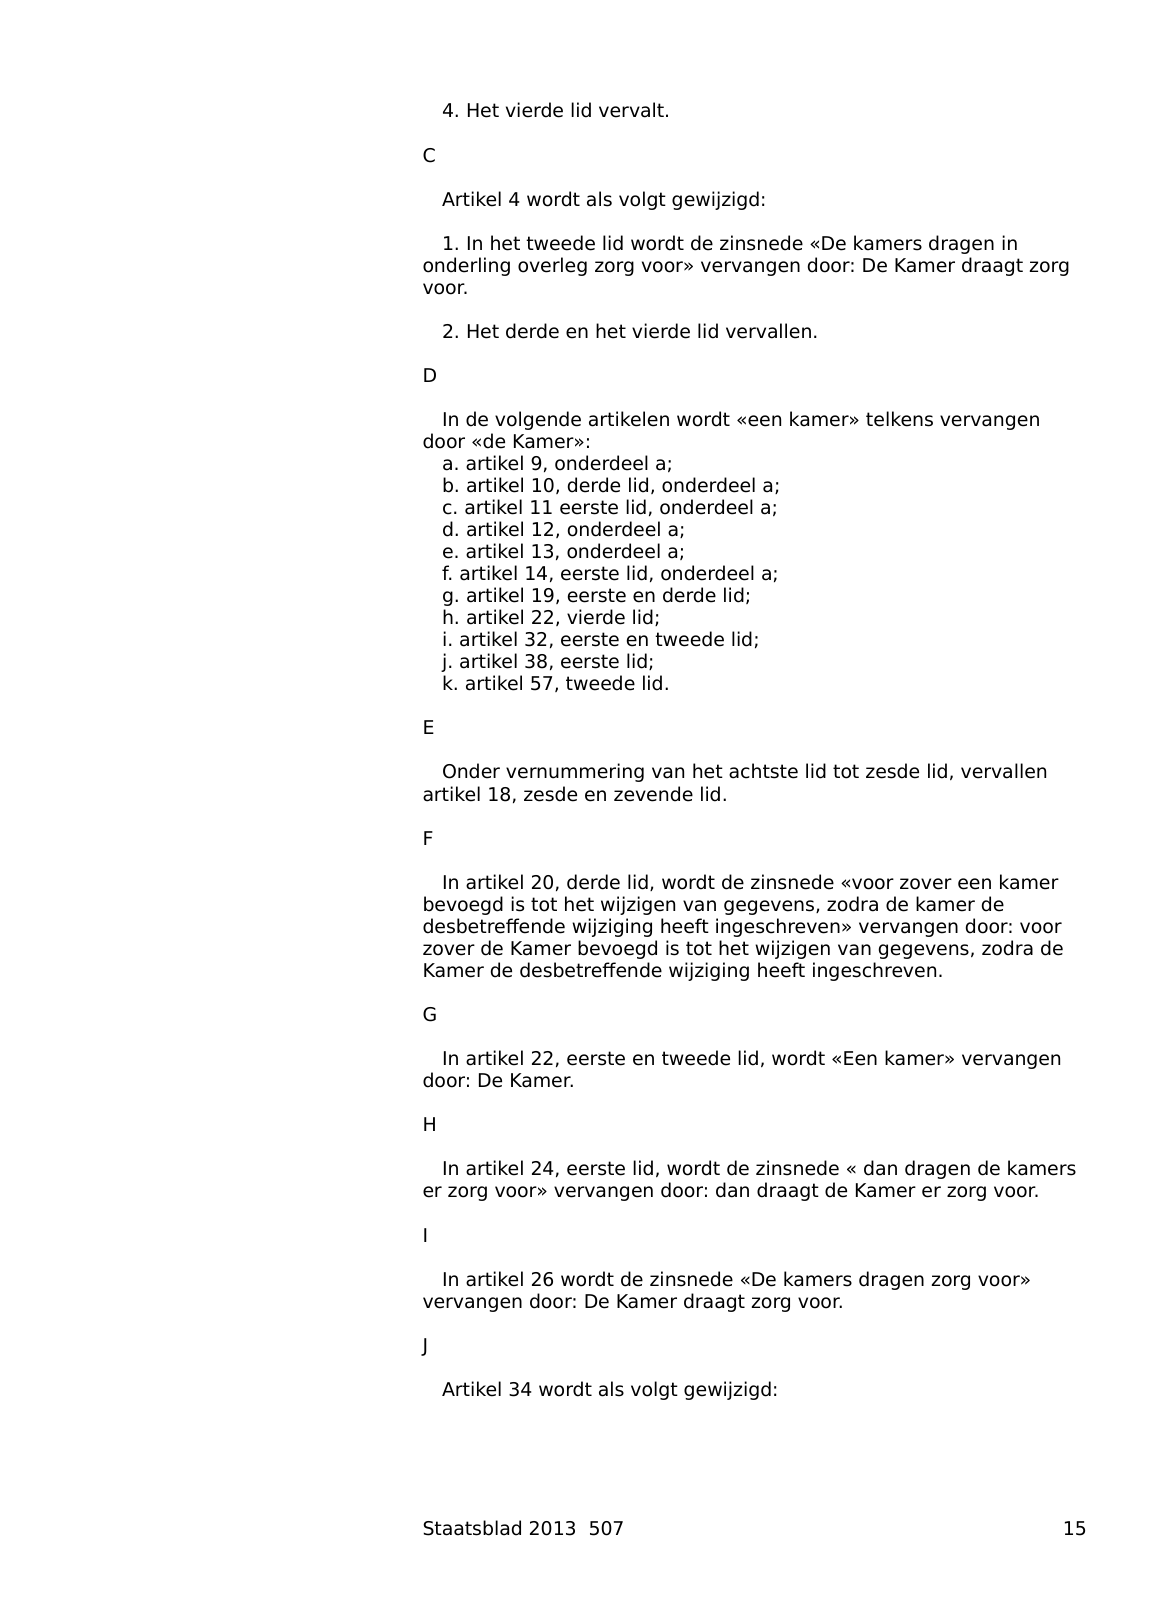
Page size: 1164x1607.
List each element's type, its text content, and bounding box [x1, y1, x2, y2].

text F [422, 828, 1087, 849]
text 4. Het vierde lid vervalt. [422, 100, 1087, 122]
text In de volgende artikelen wordt «een kamer» telkens vervangen door «de Kamer»: [422, 409, 1087, 453]
text e. artikel 13, onderdeel a; [422, 541, 1087, 563]
text In artikel 22, eerste en tweede lid, wordt «Een kamer» vervangen door: De Kamer. [422, 1048, 1087, 1092]
text In artikel 24, eerste lid, wordt de zinsnede « dan dragen de kamers er zorg voor» vervangen door: dan draagt de Kamer er zorg voor. [422, 1158, 1087, 1202]
text k. artikel 57, tweede lid. [422, 673, 1087, 695]
text Artikel 4 wordt als volgt gewijzigd: [422, 189, 1087, 211]
text In artikel 20, derde lid, wordt de zinsnede «voor zover een kamer bevoegd is tot het wijzigen van gegevens, zodra de kamer de desbetreffende wijziging heeft ingeschreven» vervangen door: voor zover de Kamer bevoegd is tot het wijzigen van gegevens, zodra de Kamer de desbetreffende wijziging heeft ingeschreven. [422, 872, 1087, 982]
text d. artikel 12, onderdeel a; [422, 519, 1087, 541]
text E [422, 717, 1087, 739]
text g. artikel 19, eerste en derde lid; [422, 585, 1087, 607]
text J [422, 1335, 1087, 1357]
text D [422, 365, 1087, 387]
text C [422, 144, 1087, 167]
text 1. In het tweede lid wordt de zinsnede «De kamers dragen in onderling overleg zorg voor» vervangen door: De Kamer draagt zorg voor. [422, 233, 1087, 299]
text i. artikel 32, eerste en tweede lid; [422, 629, 1087, 651]
text H [422, 1114, 1087, 1136]
text a. artikel 9, onderdeel a; [422, 453, 1087, 475]
text I [422, 1224, 1087, 1246]
text j. artikel 38, eerste lid; [422, 651, 1087, 673]
text b. artikel 10, derde lid, onderdeel a; [422, 475, 1087, 497]
text Onder vernummering van het achtste lid tot zesde lid, vervallen artikel 18, zesde en zevende lid. [422, 761, 1087, 805]
text G [422, 1004, 1087, 1026]
text 2. Het derde en het vierde lid vervallen. [422, 321, 1087, 343]
text f. artikel 14, eerste lid, onderdeel a; [422, 563, 1087, 585]
text Artikel 34 wordt als volgt gewijzigd: [422, 1379, 1087, 1401]
text h. artikel 22, vierde lid; [422, 607, 1087, 629]
text c. artikel 11 eerste lid, onderdeel a; [422, 497, 1087, 519]
text In artikel 26 wordt de zinsnede «De kamers dragen zorg voor» vervangen door: De Kamer draagt zorg voor. [422, 1269, 1087, 1313]
